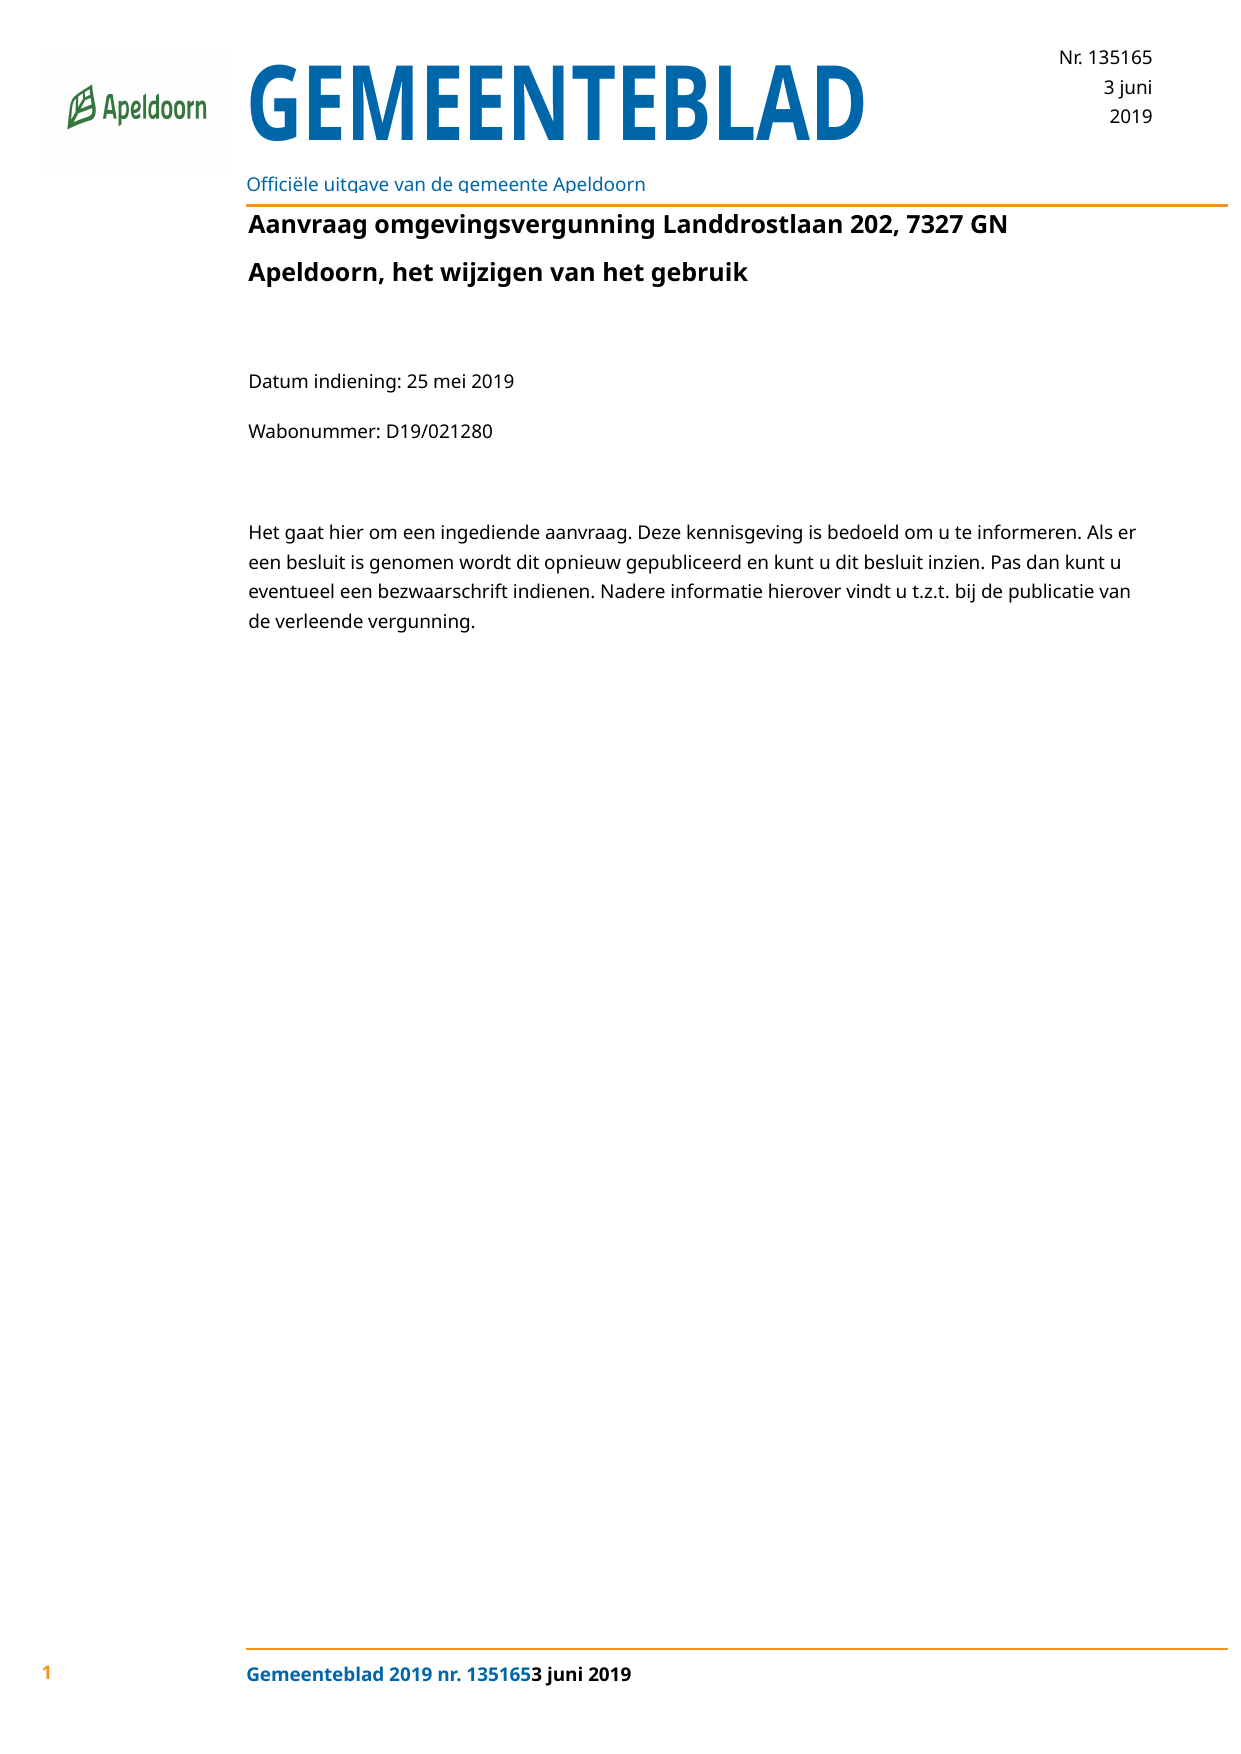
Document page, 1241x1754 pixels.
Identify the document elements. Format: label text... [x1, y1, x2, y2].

text Aanvraag omgevingsvergunning Landdrostlaan 202, 7327 GN Apeldoorn, het wijzigen van het gebruik [248, 207, 1152, 288]
text Wabonummer: D19/021280 [248, 419, 1152, 444]
picture [41, 47, 231, 172]
text Datum indiening: 25 mei 2019 [248, 368, 1152, 394]
text Het gaat hier om een ingediende aanvraag. Deze kennisgeving is bedoeld om u te informeren. Als er een besluit is genomen wordt dit opnieuw gepubliceerd en kunt u dit besluit inzien. Pas dan kunt u eventueel een bezwaarschrift indienen. Nadere informatie hierover vindt u t.z.t. bij de publicatie van de verleende vergunning. [248, 519, 1152, 634]
